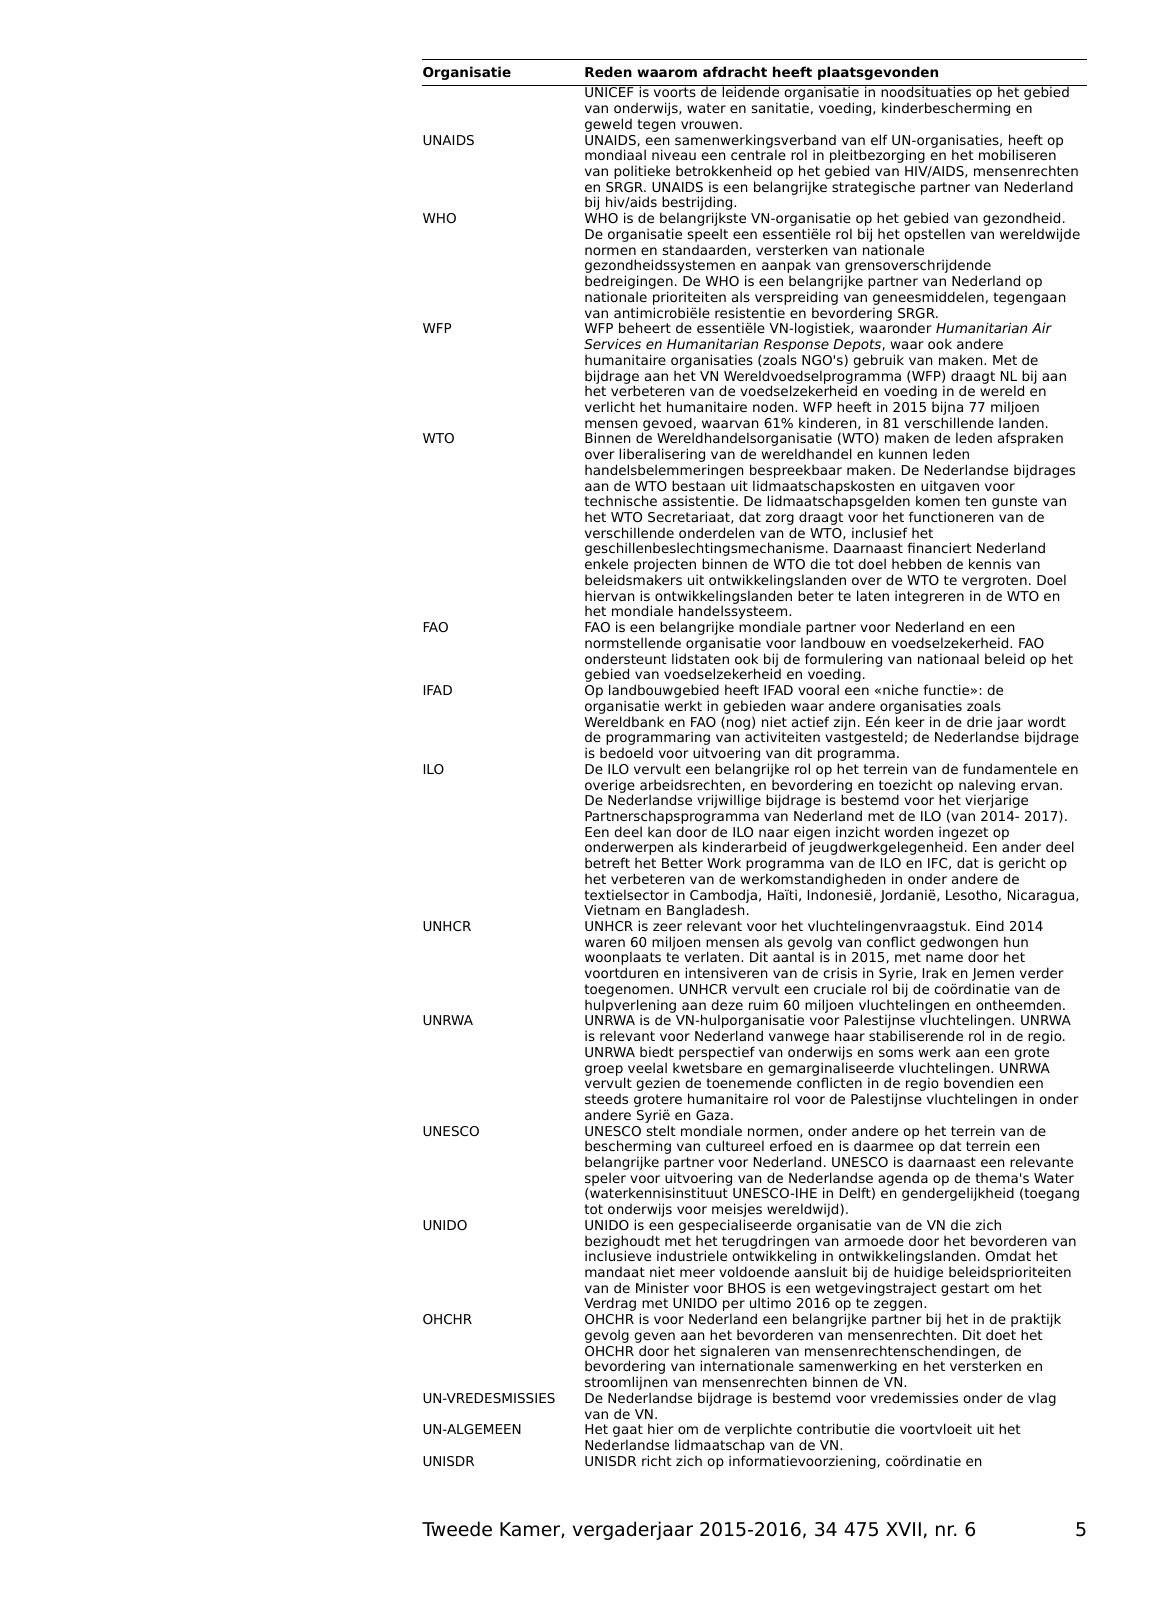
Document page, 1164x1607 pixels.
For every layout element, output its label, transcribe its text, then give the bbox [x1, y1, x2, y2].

table_cell UNISDR richt zich op informatievoorziening, coördinatie en [578, 1454, 1087, 1469]
table_cell WFP [422, 321, 578, 431]
table_header Organisatie [422, 60, 578, 85]
table_cell UNIDO [422, 1218, 578, 1312]
table_cell UNESCO stelt mondiale normen, onder andere op het terrein van de bescherming van cultureel erfoed en is daarmee op dat terrein een belangrijke partner voor Nederland. UNESCO is daarnaast een relevante speler voor uitvoering van de Nederlandse agenda op de thema's Water (waterkennisinstituut UNESCO-IHE in Delft) en gendergelijkheid (toegang tot onderwijs voor meisjes wereldwijd). [578, 1123, 1087, 1218]
table_cell WTO [422, 431, 578, 620]
table_cell Binnen de Wereldhandelsorganisatie (WTO) maken de leden afspraken over liberalisering van de wereldhandel en kunnen leden handelsbelemmeringen bespreekbaar maken. De Nederlandse bijdrages aan de WTO bestaan uit lidmaatschapskosten en uitgaven voor technische assistentie. De lidmaatschapsgelden komen ten gunste van het WTO Secretariaat, dat zorg draagt voor het functioneren van de verschillende onderdelen van de WTO, inclusief het geschillenbeslechtingsmechanisme. Daarnaast financiert Nederland enkele projecten binnen de WTO die tot doel hebben de kennis van beleidsmakers uit ontwikkelingslanden over de WTO te vergroten. Doel hiervan is ontwikkelingslanden beter te laten integreren in de WTO en het mondiale handelssysteem. [578, 431, 1087, 620]
table_cell FAO [422, 620, 578, 683]
table_cell UNAIDS, een samenwerkingsverband van elf UN-organisaties, heeft op mondiaal niveau een centrale rol in pleitbezorging en het mobiliseren van politieke betrokkenheid op het gebied van HIV/AIDS, mensenrechten en SRGR. UNAIDS is een belangrijke strategische partner van Nederland bij hiv/aids bestrijding. [578, 133, 1087, 211]
table_header Reden waarom afdracht heeft plaatsgevonden [578, 60, 1087, 85]
table_cell UNRWA [422, 1013, 578, 1123]
table_cell FAO is een belangrijke mondiale partner voor Nederland en een normstellende organisatie voor landbouw en voedselzekerheid. FAO ondersteunt lidstaten ook bij de formulering van nationaal beleid op het gebied van voedselzekerheid en voeding. [578, 620, 1087, 683]
table_cell WHO is de belangrijkste VN-organisatie op het gebied van gezondheid. De organisatie speelt een essentiële rol bij het opstellen van wereldwijde normen en standaarden, versterken van nationale gezondheidssystemen en aanpak van grensoverschrijdende bedreigingen. De WHO is een belangrijke partner van Nederland op nationale prioriteiten als verspreiding van geneesmiddelen, tegengaan van antimicrobiële resistentie en bevordering SRGR. [578, 211, 1087, 321]
table_cell UNHCR is zeer relevant voor het vluchtelingenvraagstuk. Eind 2014 waren 60 miljoen mensen als gevolg van conflict gedwongen hun woonplaats te verlaten. Dit aantal is in 2015, met name door het voortduren en intensiveren van de crisis in Syrie, Irak en Jemen verder toegenomen. UNHCR vervult een cruciale rol bij de coördinatie van de hulpverlening aan deze ruim 60 miljoen vluchtelingen en ontheemden. [578, 919, 1087, 1013]
table_cell WFP beheert de essentiële VN-logistiek, waaronder Humanitarian Air Services en Humanitarian Response Depots, waar ook andere humanitaire organisaties (zoals NGO's) gebruik van maken. Met de bijdrage aan het VN Wereldvoedselprogramma (WFP) draagt NL bij aan het verbeteren van de voedselzekerheid en voeding in de wereld en verlicht het humanitaire noden. WFP heeft in 2015 bijna 77 miljoen mensen gevoed, waarvan 61% kinderen, in 81 verschillende landen. [578, 321, 1087, 431]
table_cell UNHCR [422, 919, 578, 1013]
table_cell UNICEF is voorts de leidende organisatie in noodsituaties op het gebied van onderwijs, water en sanitatie, voeding, kinderbescherming en geweld tegen vrouwen. [578, 86, 1087, 132]
table_cell UNESCO [422, 1123, 578, 1218]
table_cell UN-VREDESMISSIES [422, 1391, 578, 1422]
table_cell De ILO vervult een belangrijke rol op het terrein van de fundamentele en overige arbeidsrechten, en bevordering en toezicht op naleving ervan. De Nederlandse vrijwillige bijdrage is bestemd voor het vierjarige Partnerschapsprogramma van Nederland met de ILO (van 2014- 2017). Een deel kan door de ILO naar eigen inzicht worden ingezet op onderwerpen als kinderarbeid of jeugdwerkgelegenheid. Een ander deel betreft het Better Work programma van de ILO en IFC, dat is gericht op het verbeteren van de werkomstandigheden in onder andere de textielsector in Cambodja, Haïti, Indonesië, Jordanië, Lesotho, Nicaragua, Vietnam en Bangladesh. [578, 762, 1087, 919]
table_cell OHCHR is voor Nederland een belangrijke partner bij het in de praktijk gevolg geven aan het bevorderen van mensenrechten. Dit doet het OHCHR door het signaleren van mensenrechtenschendingen, de bevordering van internationale samenwerking en het versterken en stroomlijnen van mensenrechten binnen de VN. [578, 1312, 1087, 1391]
table_cell [422, 86, 578, 132]
table_cell UNIDO is een gespecialiseerde organisatie van de VN die zich bezighoudt met het terugdringen van armoede door het bevorderen van inclusieve industriele ontwikkeling in ontwikkelingslanden. Omdat het mandaat niet meer voldoende aansluit bij de huidige beleidsprioriteiten van de Minister voor BHOS is een wetgevingstraject gestart om het Verdrag met UNIDO per ultimo 2016 op te zeggen. [578, 1218, 1087, 1312]
table_cell OHCHR [422, 1312, 578, 1391]
table_cell UNISDR [422, 1454, 578, 1469]
table_cell IFAD [422, 683, 578, 762]
table_cell UN-ALGEMEEN [422, 1422, 578, 1454]
table_cell UNRWA is de VN-hulporganisatie voor Palestijnse vluchtelingen. UNRWA is relevant voor Nederland vanwege haar stabiliserende rol in de regio. UNRWA biedt perspectief van onderwijs en soms werk aan een grote groep veelal kwetsbare en gemarginaliseerde vluchtelingen. UNRWA vervult gezien de toenemende conflicten in de regio bovendien een steeds grotere humanitaire rol voor de Palestijnse vluchtelingen in onder andere Syrië en Gaza. [578, 1013, 1087, 1123]
table_cell Het gaat hier om de verplichte contributie die voortvloeit uit het Nederlandse lidmaatschap van de VN. [578, 1422, 1087, 1454]
table_cell ILO [422, 762, 578, 919]
table_cell De Nederlandse bijdrage is bestemd voor vredemissies onder de vlag van de VN. [578, 1391, 1087, 1422]
table_cell UNAIDS [422, 133, 578, 211]
table_cell Op landbouwgebied heeft IFAD vooral een «niche functie»: de organisatie werkt in gebieden waar andere organisaties zoals Wereldbank en FAO (nog) niet actief zijn. Eén keer in de drie jaar wordt de programmaring van activiteiten vastgesteld; de Nederlandse bijdrage is bedoeld voor uitvoering van dit programma. [578, 683, 1087, 762]
table_cell WHO [422, 211, 578, 321]
